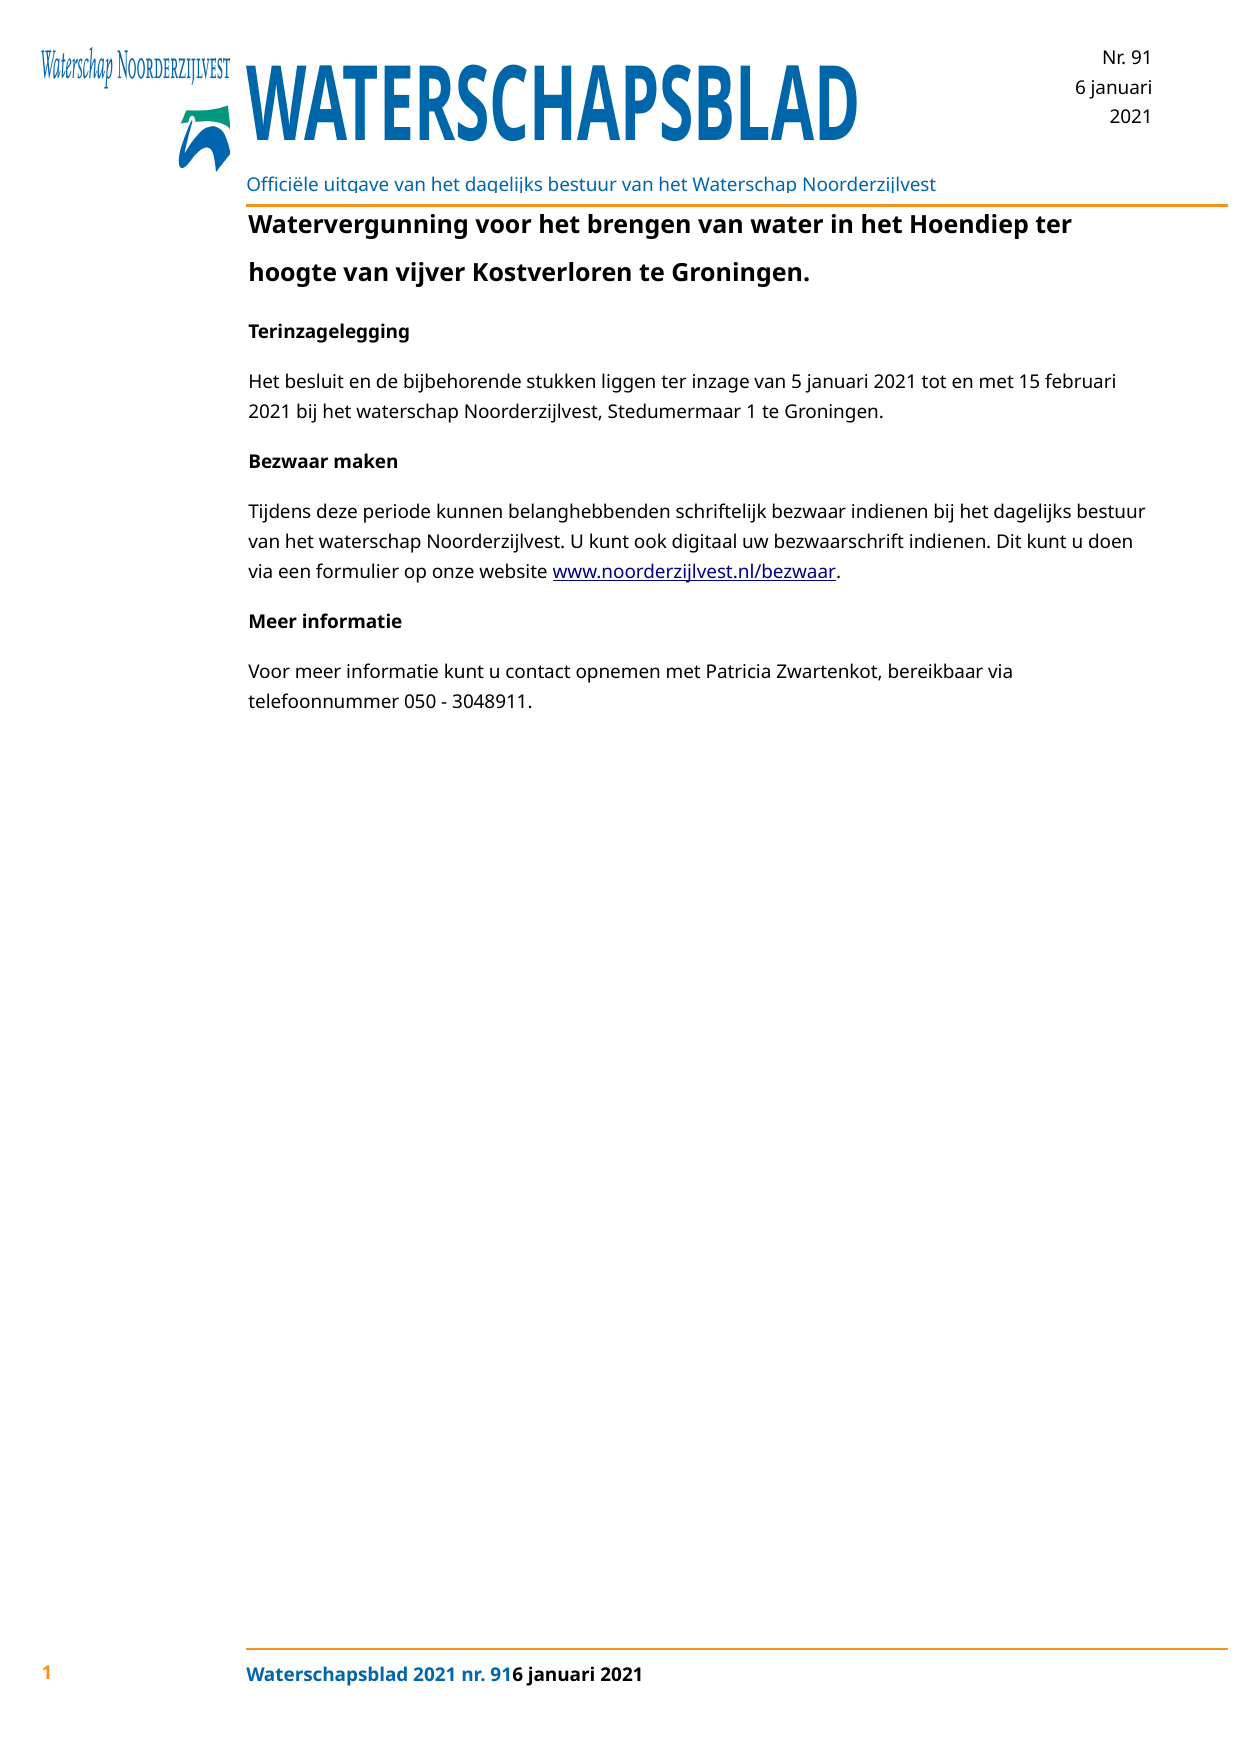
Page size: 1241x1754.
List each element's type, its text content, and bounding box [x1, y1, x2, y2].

text Tijdens deze periode kunnen belanghebbenden schriftelijk bezwaar indienen bij het dagelijks bestuur van het waterschap Noorderzijlvest. U kunt ook digitaal uw bezwaarschrift indienen. Dit kunt u doen via een formulier op onze website www.noorderzijlvest.nl/bezwaar. [248, 499, 1152, 584]
text Bezwaar maken [248, 448, 1152, 474]
text Watervergunning voor het brengen van water in het Hoendiep ter hoogte van vijver Kostverloren te Groningen. [248, 207, 1152, 288]
picture [41, 47, 231, 172]
text Voor meer informatie kunt u contact opnemen met Patricia Zwartenkot, bereikbaar via telefoonnummer 050 - 3048911. [248, 659, 1152, 714]
text Meer informatie [248, 608, 1152, 634]
text Het besluit en de bijbehorende stukken liggen ter inzage van 5 januari 2021 tot en met 15 februari 2021 bij het waterschap Noorderzijlvest, Stedumermaar 1 te Groningen. [248, 368, 1152, 424]
text Terinzagelegging [248, 318, 1152, 344]
